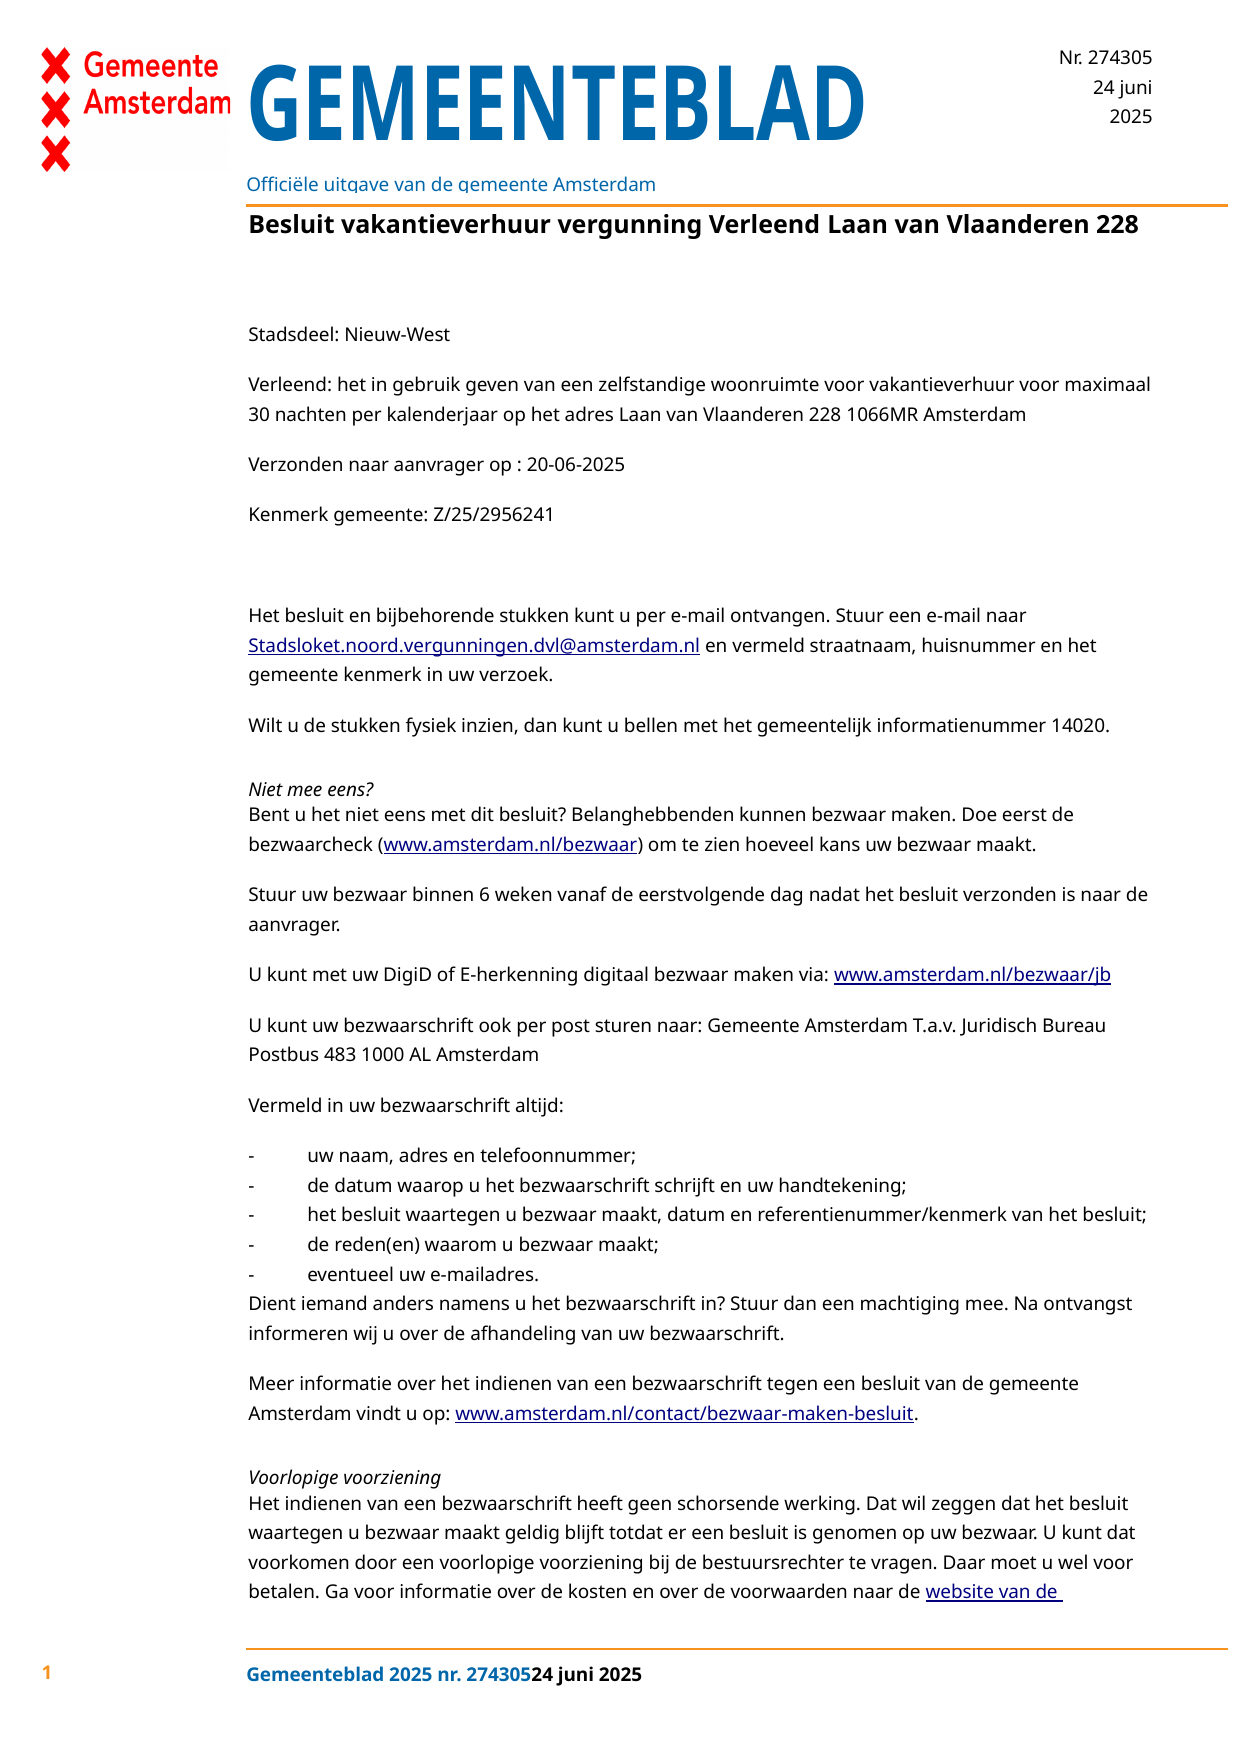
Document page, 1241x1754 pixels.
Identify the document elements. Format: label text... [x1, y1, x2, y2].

text Besluit vakantieverhuur vergunning Verleend Laan van Vlaanderen 228 [248, 207, 1152, 241]
text Stuur uw bezwaar binnen 6 weken vanaf de eerstvolgende dag nadat het besluit verzonden is naar de aanvrager. [248, 882, 1152, 937]
text Het besluit en bijbehorende stukken kunt u per e-mail ontvangen. Stuur een e-mail naar Stadsloket.noord.vergunningen.dvl@amsterdam.nl en vermeld straatnaam, huisnummer en het gemeente kenmerk in uw verzoek. [248, 602, 1152, 687]
list de datum waarop u het bezwaarschrift schrijft en uw handtekening; [248, 1172, 1152, 1198]
text Verleend: het in gebruik geven van een zelfstandige woonruimte voor vakantieverhuur voor maximaal 30 nachten per kalenderjaar op het adres Laan van Vlaanderen 228 1066MR Amsterdam [248, 371, 1152, 426]
text Voorlopige voorziening [248, 1464, 1152, 1490]
text Dient iemand anders namens u het bezwaarschrift in? Stuur dan een machtiging mee. Na ontvangst informeren wij u over de afhandeling van uw bezwaarschrift. [248, 1290, 1152, 1346]
list eventueel uw e-mailadres. [248, 1261, 1152, 1287]
list uw naam, adres en telefoonnummer; [248, 1142, 1152, 1168]
text U kunt met uw DigiD of E-herkenning digitaal bezwaar maken via: www.amsterdam.nl/bezwaar/jb [248, 962, 1152, 987]
list de reden(en) waarom u bezwaar maakt; [248, 1231, 1152, 1257]
text Wilt u de stukken fysiek inzien, dan kunt u bellen met het gemeentelijk informatienummer 14020. [248, 712, 1152, 738]
text Het indienen van een bezwaarschrift heeft geen schorsende werking. Dat wil zeggen dat het besluit waartegen u bezwaar maakt geldig blijft totdat er een besluit is genomen op uw bezwaar. U kunt dat voorkomen door een voorlopige voorziening bij de bestuursrechter te vragen. Daar moet u wel voor betalen. Ga voor informatie over de kosten en over de voorwaarden naar de website van de [248, 1490, 1152, 1604]
list het besluit waartegen u bezwaar maakt, datum en referentienummer/kenmerk van het besluit; [248, 1202, 1152, 1227]
text Niet mee eens? [248, 776, 1152, 802]
text Vermeld in uw bezwaarschrift altijd: [248, 1092, 1152, 1118]
text Meer informatie over het indienen van een bezwaarschrift tegen een besluit van de gemeente Amsterdam vindt u op: www.amsterdam.nl/contact/bezwaar-maken-besluit. [248, 1370, 1152, 1426]
text U kunt uw bezwaarschrift ook per post sturen naar: Gemeente Amsterdam T.a.v. Juridisch Bureau Postbus 483 1000 AL Amsterdam [248, 1012, 1152, 1067]
text Stadsdeel: Nieuw-West [248, 321, 1152, 346]
picture [41, 47, 231, 172]
text Bent u het niet eens met dit besluit? Belanghebbenden kunnen bezwaar maken. Doe eerst de bezwaarcheck (www.amsterdam.nl/bezwaar) om te zien hoeveel kans uw bezwaar maakt. [248, 802, 1152, 857]
text Kenmerk gemeente: Z/25/2956241 [248, 502, 1152, 527]
text Verzonden naar aanvrager op : 20-06-2025 [248, 451, 1152, 477]
